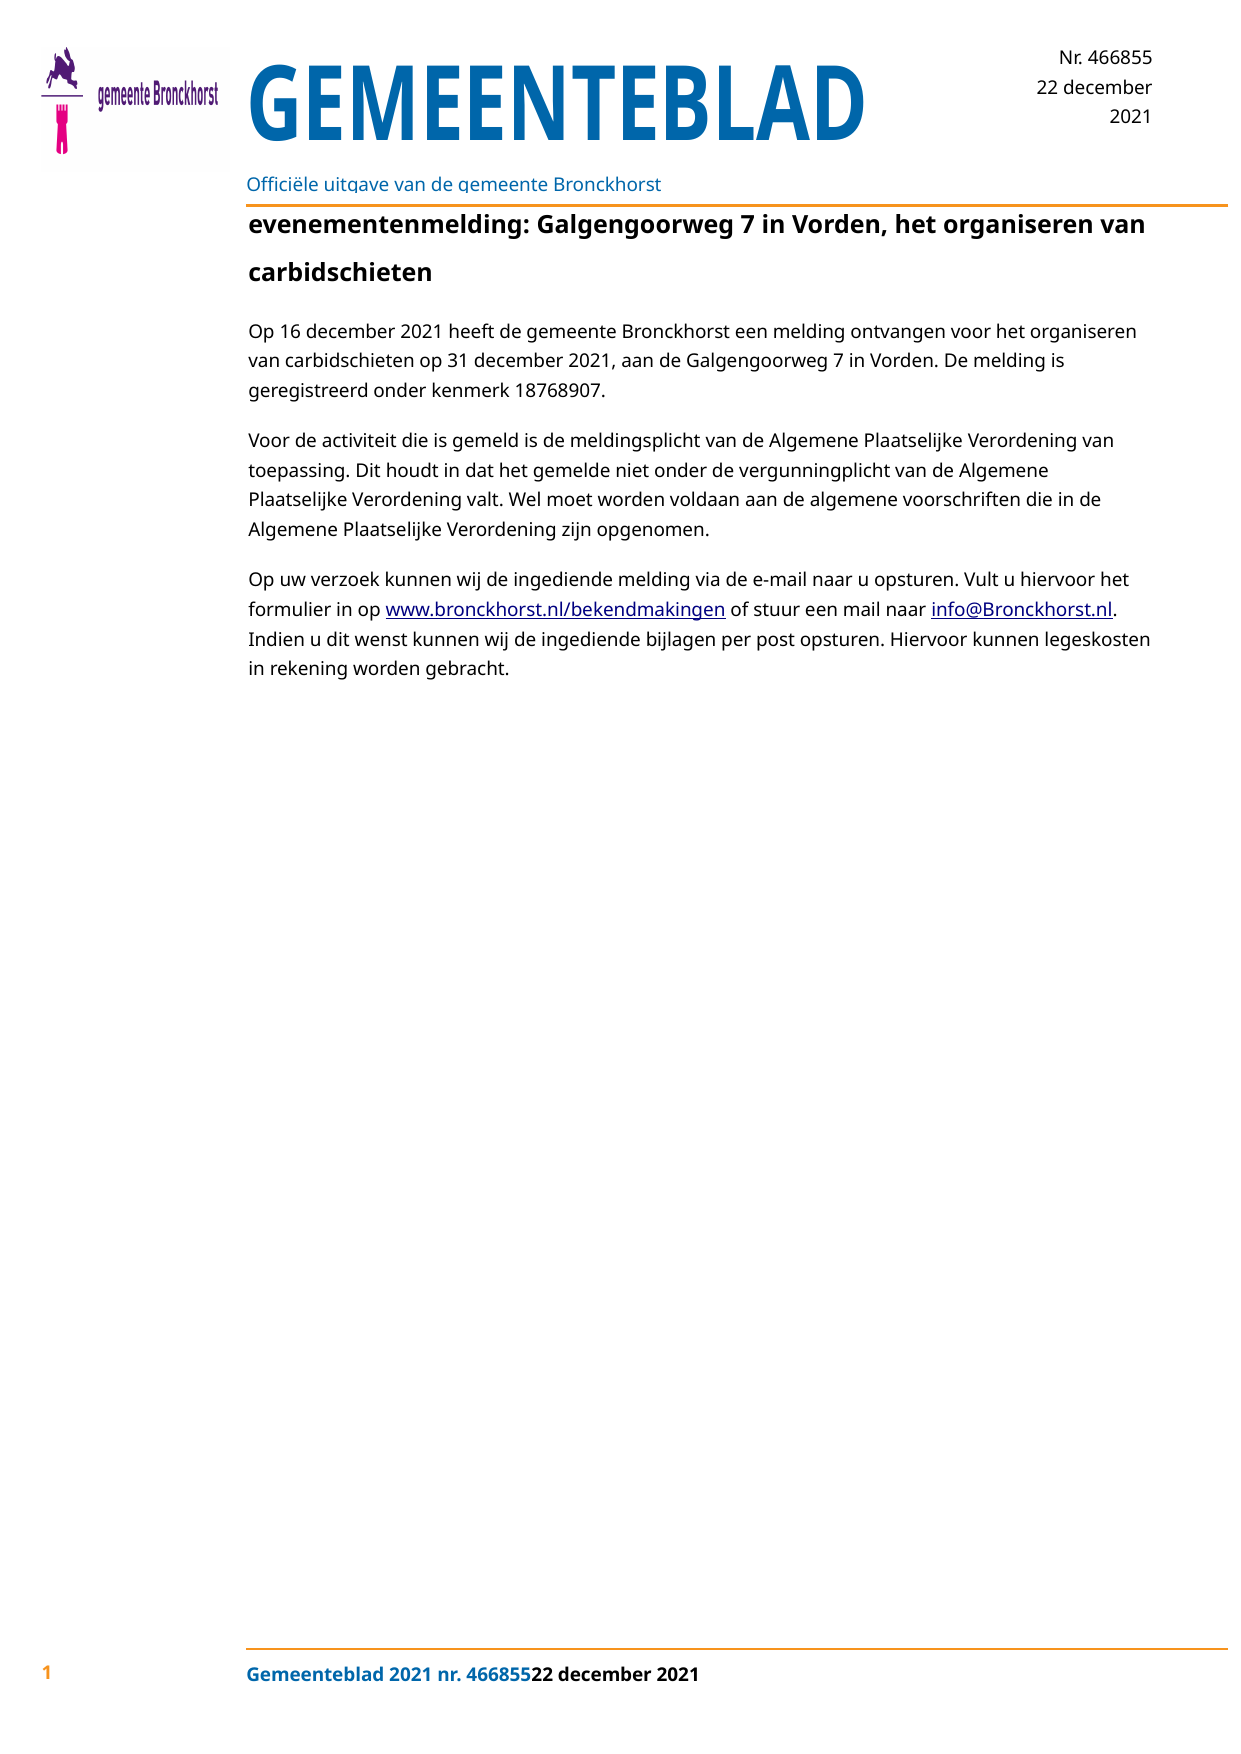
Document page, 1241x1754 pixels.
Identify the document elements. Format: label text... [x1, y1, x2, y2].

text Voor de activiteit die is gemeld is de meldingsplicht van de Algemene Plaatselijke Verordening van toepassing. Dit houdt in dat het gemelde niet onder de vergunningplicht van de Algemene Plaatselijke Verordening valt. Wel moet worden voldaan aan de algemene voorschriften die in de Algemene Plaatselijke Verordening zijn opgenomen. [248, 427, 1152, 542]
picture [41, 47, 231, 172]
text Op uw verzoek kunnen wij de ingediende melding via de e-mail naar u opsturen. Vult u hiervoor het formulier in op www.bronckhorst.nl/bekendmakingen of stuur een mail naar info@Bronckhorst.nl. Indien u dit wenst kunnen wij de ingediende bijlagen per post opsturen. Hiervoor kunnen legeskosten in rekening worden gebracht. [248, 567, 1152, 681]
text Op 16 december 2021 heeft de gemeente Bronckhorst een melding ontvangen voor het organiseren van carbidschieten op 31 december 2021, aan de Galgengoorweg 7 in Vorden. De melding is geregistreerd onder kenmerk 18768907. [248, 318, 1152, 403]
text evenementenmelding: Galgengoorweg 7 in Vorden, het organiseren van carbidschieten [248, 207, 1152, 288]
